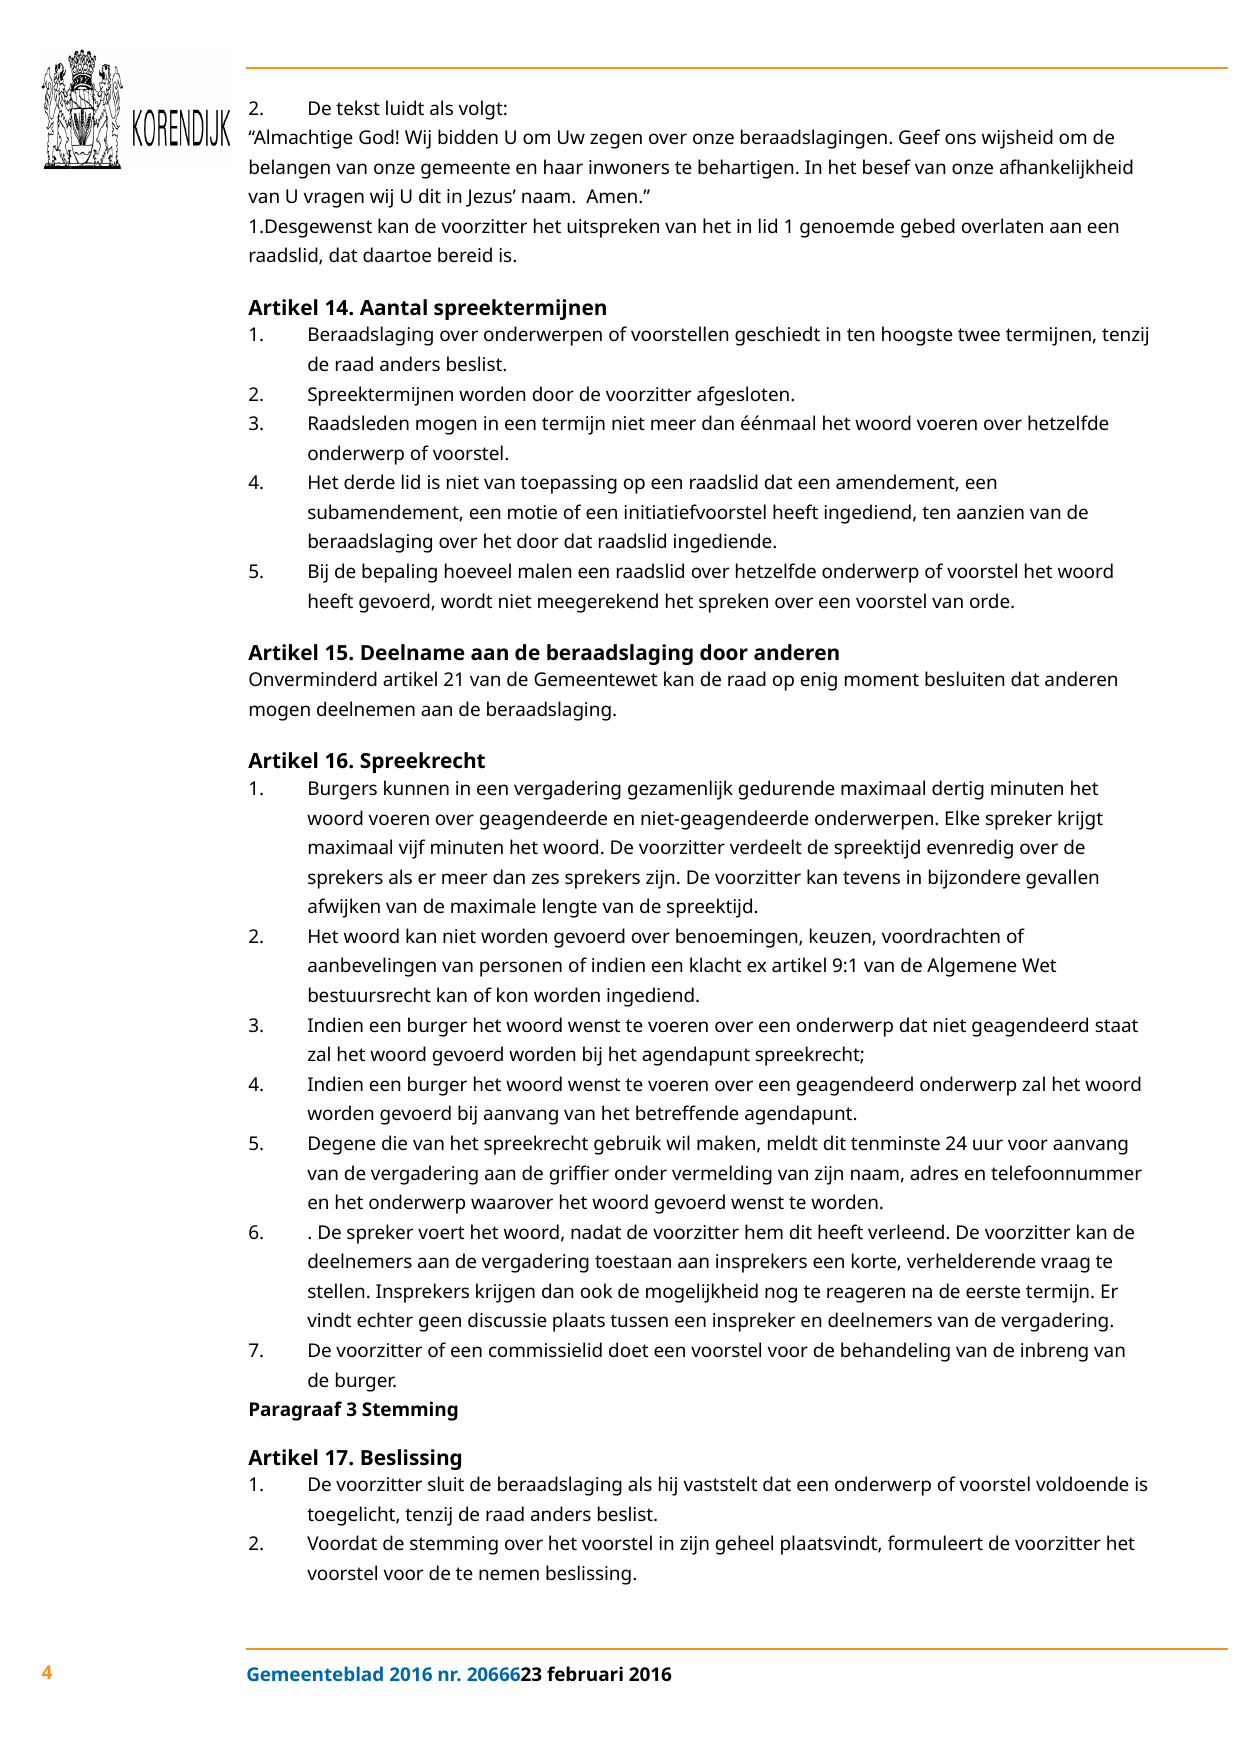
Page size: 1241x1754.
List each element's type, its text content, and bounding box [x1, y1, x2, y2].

list Beraadslaging over onderwerpen of voorstellen geschiedt in ten hoogste twee termijnen, tenzij de raad anders beslist. [248, 322, 1152, 377]
text “Almachtige God! Wij bidden U om Uw zegen over onze beraadslagingen. Geef ons wijsheid om de belangen van onze gemeente en haar inwoners te behartigen. In het besef van onze afhankelijkheid van U vragen wij U dit in Jezus’ naam. Amen.” [248, 124, 1152, 209]
list . De spreker voert het woord, nadat de voorzitter hem dit heeft verleend. De voorzitter kan de deelnemers aan de vergadering toestaan aan insprekers een korte, verhelderende vraag te stellen. Insprekers krijgen dan ook de mogelijkheid nog te reageren na de eerste termijn. Er vindt echter geen discussie plaats tussen een inspreker en deelnemers van de vergadering. [248, 1219, 1152, 1333]
text Artikel 16. Spreekrecht [248, 747, 1152, 775]
text 1.Desgewenst kan de voorzitter het uitspreken van het in lid 1 genoemde gebed overlaten aan een raadslid, dat daartoe bereid is. [248, 213, 1152, 268]
text Artikel 17. Beslissing [248, 1443, 1152, 1471]
list Spreektermijnen worden door de voorzitter afgesloten. [248, 381, 1152, 406]
list De voorzitter sluit de beraadslaging als hij vaststelt dat een onderwerp of voorstel voldoende is toegelicht, tenzij de raad anders beslist. [248, 1471, 1152, 1527]
list Indien een burger het woord wenst te voeren over een onderwerp dat niet geagendeerd staat zal het woord gevoerd worden bij het agendapunt spreekrecht; [248, 1012, 1152, 1067]
list Raadsleden mogen in een termijn niet meer dan éénmaal het woord voeren over hetzelfde onderwerp of voorstel. [248, 410, 1152, 466]
list Voordat de stemming over het voorstel in zijn geheel plaatsvindt, formuleert de voorzitter het voorstel voor de te nemen beslissing. [248, 1531, 1152, 1586]
text Artikel 15. Deelname aan de beraadslaging door anderen [248, 638, 1152, 667]
list De tekst luidt als volgt: [248, 95, 1152, 121]
list De voorzitter of een commissielid doet een voorstel voor de behandeling van de inbreng van de burger. [248, 1337, 1152, 1392]
list Degene die van het spreekrecht gebruik wil maken, meldt dit tenminste 24 uur voor aanvang van de vergadering aan de griffier onder vermelding van zijn naam, adres en telefoonnummer en het onderwerp waarover het woord gevoerd wenst te worden. [248, 1130, 1152, 1215]
text Artikel 14. Aantal spreektermijnen [248, 293, 1152, 322]
list Indien een burger het woord wenst te voeren over een geagendeerd onderwerp zal het woord worden gevoerd bij aanvang van het betreffende agendapunt. [248, 1071, 1152, 1126]
text Paragraaf 3 Stemming [248, 1396, 1152, 1422]
list Burgers kunnen in een vergadering gezamenlijk gedurende maximaal dertig minuten het woord voeren over geagendeerde en niet-geagendeerde onderwerpen. Elke spreker krijgt maximaal vijf minuten het woord. De voorzitter verdeelt de spreektijd evenredig over de sprekers als er meer dan zes sprekers zijn. De voorzitter kan tevens in bijzondere gevallen afwijken van de maximale lengte van de spreektijd. [248, 775, 1152, 919]
list Het derde lid is niet van toepassing op een raadslid dat een amendement, een subamendement, een motie of een initiatiefvoorstel heeft ingediend, ten aanzien van de beraadslaging over het door dat raadslid ingediende. [248, 469, 1152, 554]
list Het woord kan niet worden gevoerd over benoemingen, keuzen, voordrachten of aanbevelingen van personen of indien een klacht ex artikel 9:1 van de Algemene Wet bestuursrecht kan of kon worden ingediend. [248, 923, 1152, 1008]
text Onverminderd artikel 21 van de Gemeentewet kan de raad op enig moment besluiten dat anderen mogen deelnemen aan de beraadslaging. [248, 667, 1152, 722]
list Bij de bepaling hoeveel malen een raadslid over hetzelfde onderwerp of voorstel het woord heeft gevoerd, wordt niet meegerekend het spreken over een voorstel van orde. [248, 558, 1152, 613]
picture [41, 47, 231, 172]
